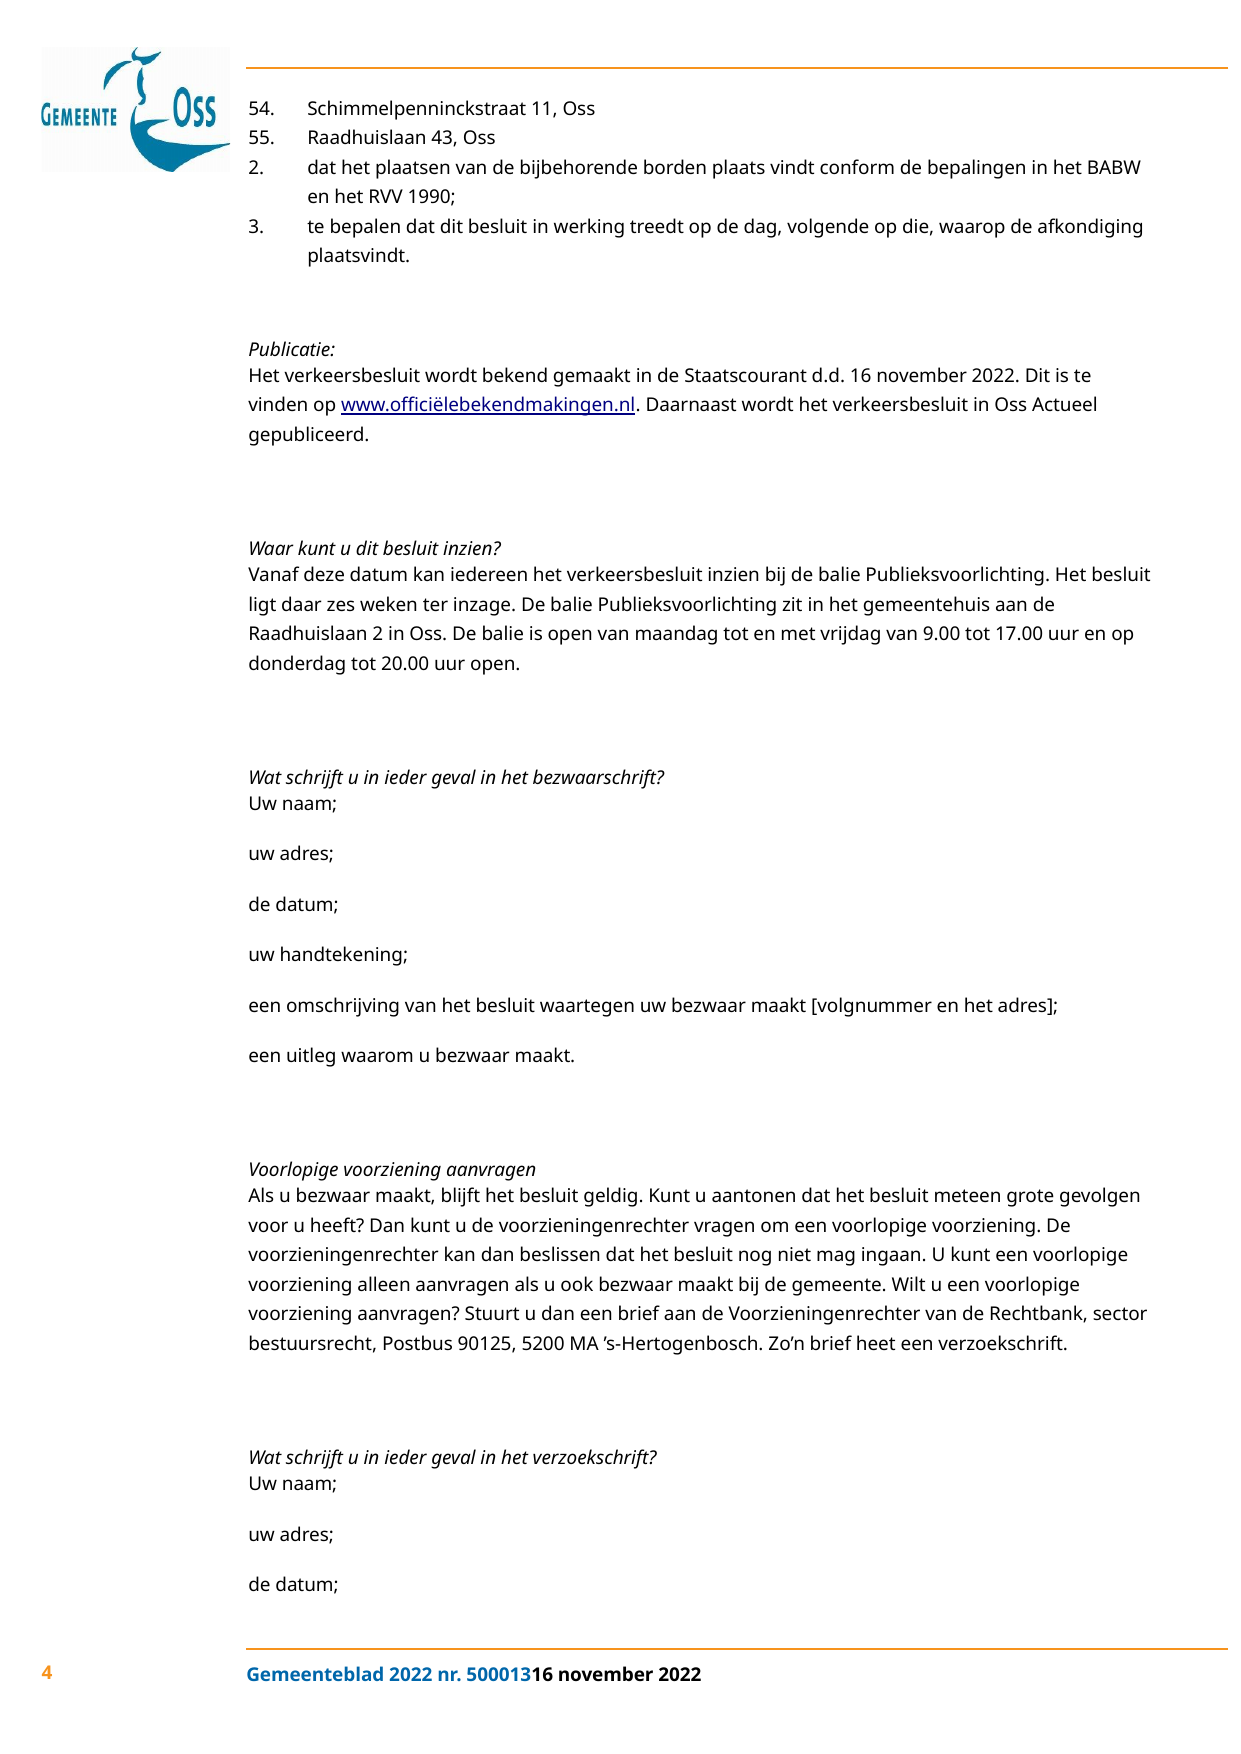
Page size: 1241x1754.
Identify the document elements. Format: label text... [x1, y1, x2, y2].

text Publicatie: [248, 336, 1152, 362]
list dat het plaatsen van de bijbehorende borden plaats vindt conform de bepalingen in het BABW en het RVV 1990; [248, 154, 1152, 209]
text Uw naam; [248, 790, 1152, 816]
picture [41, 47, 231, 172]
text de datum; [248, 1571, 1152, 1597]
list te bepalen dat dit besluit in werking treedt op de dag, volgende op die, waarop de afkondiging plaatsvindt. [248, 213, 1152, 268]
list Schimmelpenninckstraat 11, Oss [248, 95, 1152, 121]
text uw adres; [248, 1521, 1152, 1546]
text Uw naam; [248, 1470, 1152, 1496]
text Waar kunt u dit besluit inzien? [248, 536, 1152, 561]
text uw handtekening; [248, 941, 1152, 967]
text Wat schrijft u in ieder geval in het bezwaarschrift? [248, 764, 1152, 790]
text uw adres; [248, 841, 1152, 866]
list Raadhuislaan 43, Oss [248, 124, 1152, 150]
text de datum; [248, 891, 1152, 917]
text een omschrijving van het besluit waartegen uw bezwaar maakt [volgnummer en het adres]; [248, 992, 1152, 1017]
text een uitleg waarom u bezwaar maakt. [248, 1042, 1152, 1068]
text Als u bezwaar maakt, blijft het besluit geldig. Kunt u aantonen dat het besluit meteen grote gevolgen voor u heeft? Dan kunt u de voorzieningenrechter vragen om een voorlopige voorziening. De voorzieningenrechter kan dan beslissen dat het besluit nog niet mag ingaan. U kunt een voorlopige voorziening alleen aanvragen als u ook bezwaar maakt bij de gemeente. Wilt u een voorlopige voorziening aanvragen? Stuurt u dan een brief aan de Voorzieningenrechter van de Rechtbank, sector bestuursrecht, Postbus 90125, 5200 MA ’s-Hertogenbosch. Zo’n brief heet een verzoekschrift. [248, 1182, 1152, 1356]
text Het verkeersbesluit wordt bekend gemaakt in de Staatscourant d.d. 16 november 2022. Dit is te vinden op www.officiëlebekendmakingen.nl. Daarnaast wordt het verkeersbesluit in Oss Actueel gepubliceerd. [248, 362, 1152, 447]
text Voorlopige voorziening aanvragen [248, 1157, 1152, 1182]
text Vanaf deze datum kan iedereen het verkeersbesluit inzien bij de balie Publieksvoorlichting. Het besluit ligt daar zes weken ter inzage. De balie Publieksvoorlichting zit in het gemeentehuis aan de Raadhuislaan 2 in Oss. De balie is open van maandag tot en met vrijdag van 9.00 tot 17.00 uur en op donderdag tot 20.00 uur open. [248, 561, 1152, 676]
text Wat schrijft u in ieder geval in het verzoekschrift? [248, 1444, 1152, 1470]
